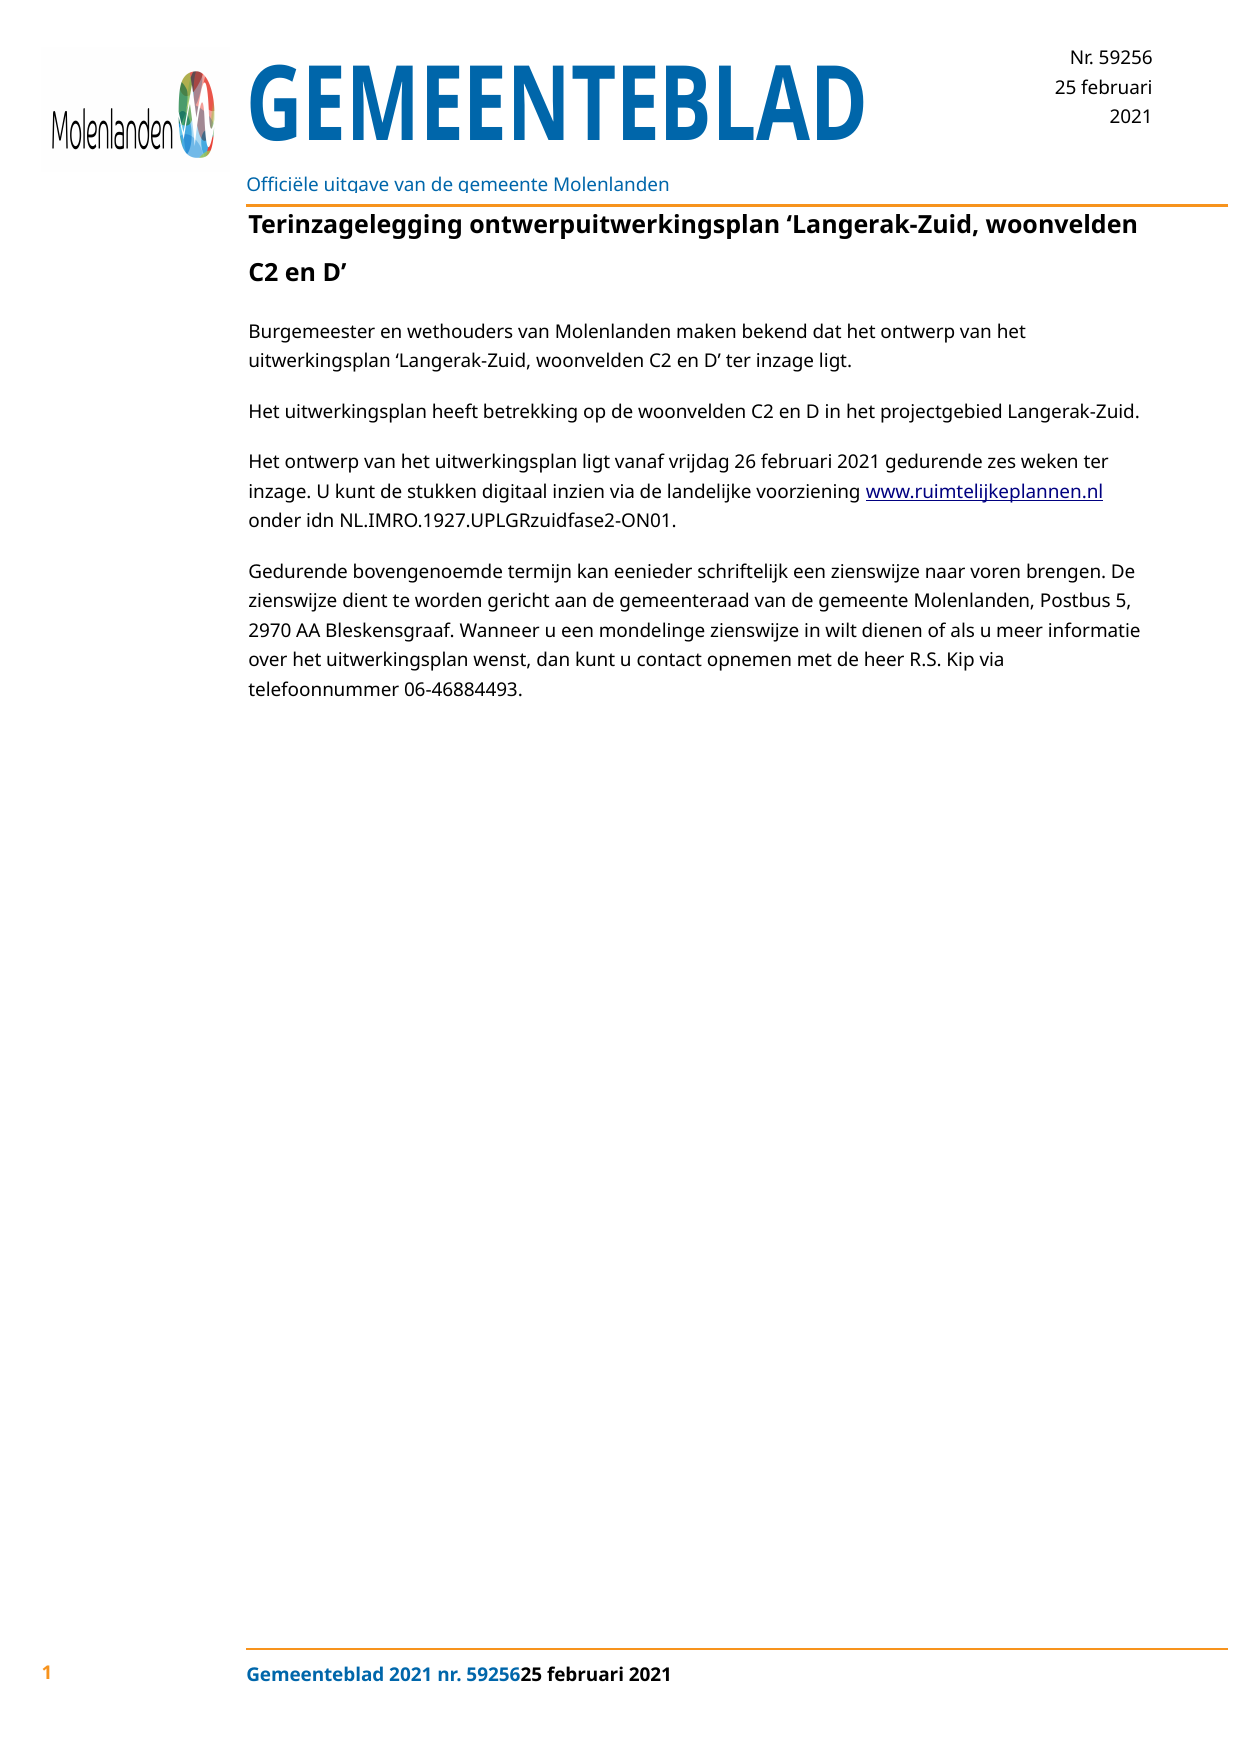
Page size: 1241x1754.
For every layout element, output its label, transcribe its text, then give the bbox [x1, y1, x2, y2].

text Gedurende bovengenoemde termijn kan eenieder schriftelijk een zienswijze naar voren brengen. De zienswijze dient te worden gericht aan de gemeenteraad van de gemeente Molenlanden, Postbus 5, 2970 AA Bleskensgraaf. Wanneer u een mondelinge zienswijze in wilt dienen of als u meer informatie over het uitwerkingsplan wenst, dan kunt u contact opnemen met de heer R.S. Kip via telefoonnummer 06-46884493. [248, 558, 1152, 702]
text Het ontwerp van het uitwerkingsplan ligt vanaf vrijdag 26 februari 2021 gedurende zes weken ter inzage. U kunt de stukken digitaal inzien via de landelijke voorziening www.ruimtelijkeplannen.nl onder idn NL.IMRO.1927.UPLGRzuidfase2-ON01. [248, 448, 1152, 533]
text Het uitwerkingsplan heeft betrekking op de woonvelden C2 en D in het projectgebied Langerak-Zuid. [248, 398, 1152, 424]
picture [41, 47, 231, 172]
text Terinzagelegging ontwerpuitwerkingsplan ‘Langerak-Zuid, woonvelden C2 en D’ [248, 207, 1152, 288]
text Burgemeester en wethouders van Molenlanden maken bekend dat het ontwerp van het uitwerkingsplan ‘Langerak-Zuid, woonvelden C2 en D’ ter inzage ligt. [248, 318, 1152, 373]
